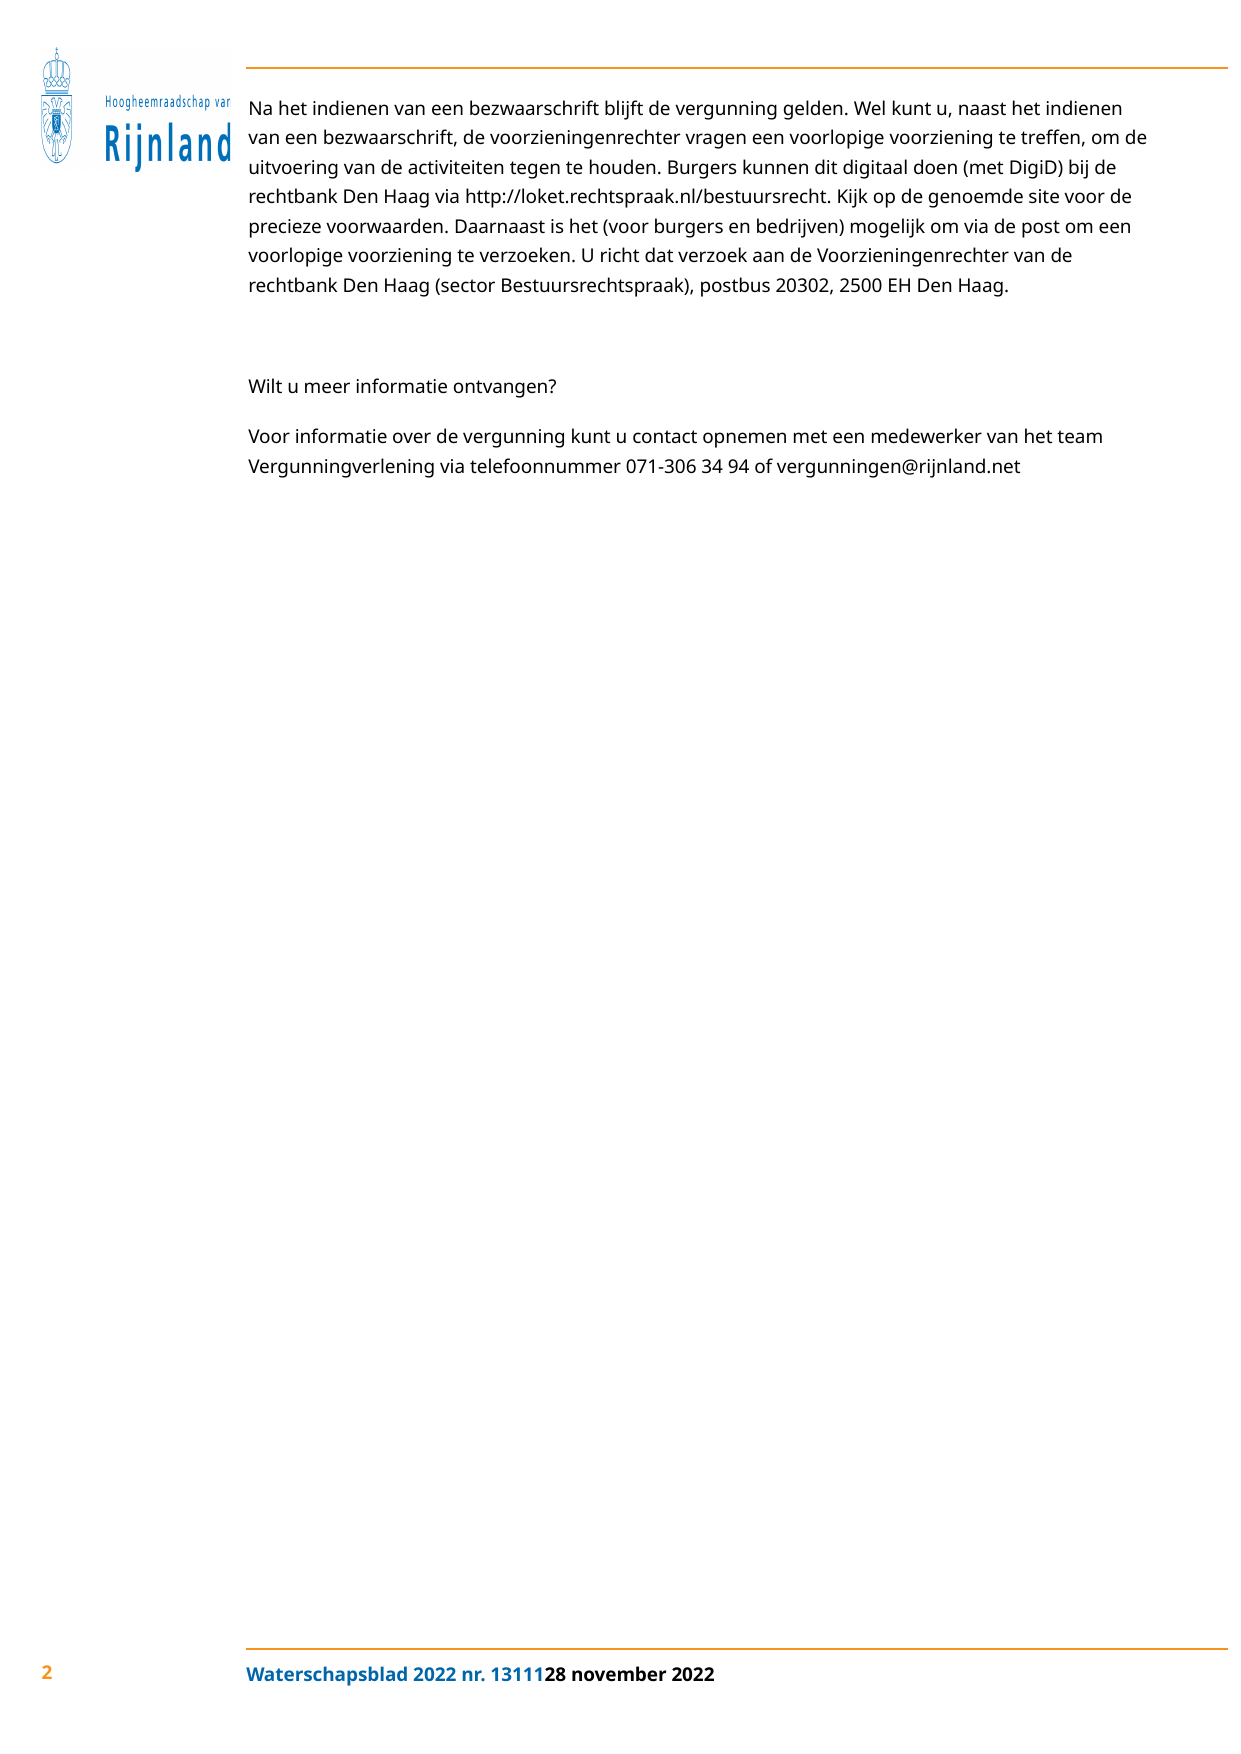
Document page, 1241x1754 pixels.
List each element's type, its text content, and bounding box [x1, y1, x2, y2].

picture [41, 47, 231, 172]
text Na het indienen van een bezwaarschrift blijft de vergunning gelden. Wel kunt u, naast het indienen van een bezwaarschrift, de voorzieningenrechter vragen een voorlopige voorziening te treffen, om de uitvoering van de activiteiten tegen te houden. Burgers kunnen dit digitaal doen (met DigiD) bij de rechtbank Den Haag via http://loket.rechtspraak.nl/bestuursrecht. Kijk op de genoemde site voor de precieze voorwaarden. Daarnaast is het (voor burgers en bedrijven) mogelijk om via de post om een voorlopige voorziening te verzoeken. U richt dat verzoek aan de Voorzieningenrechter van de rechtbank Den Haag (sector Bestuursrechtspraak), postbus 20302, 2500 EH Den Haag. [248, 95, 1152, 298]
text Voor informatie over de vergunning kunt u contact opnemen met een medewerker van het team Vergunningverlening via telefoonnummer 071-306 34 94 of vergunningen@rijnland.net [248, 423, 1152, 479]
text Wilt u meer informatie ontvangen? [248, 373, 1152, 399]
